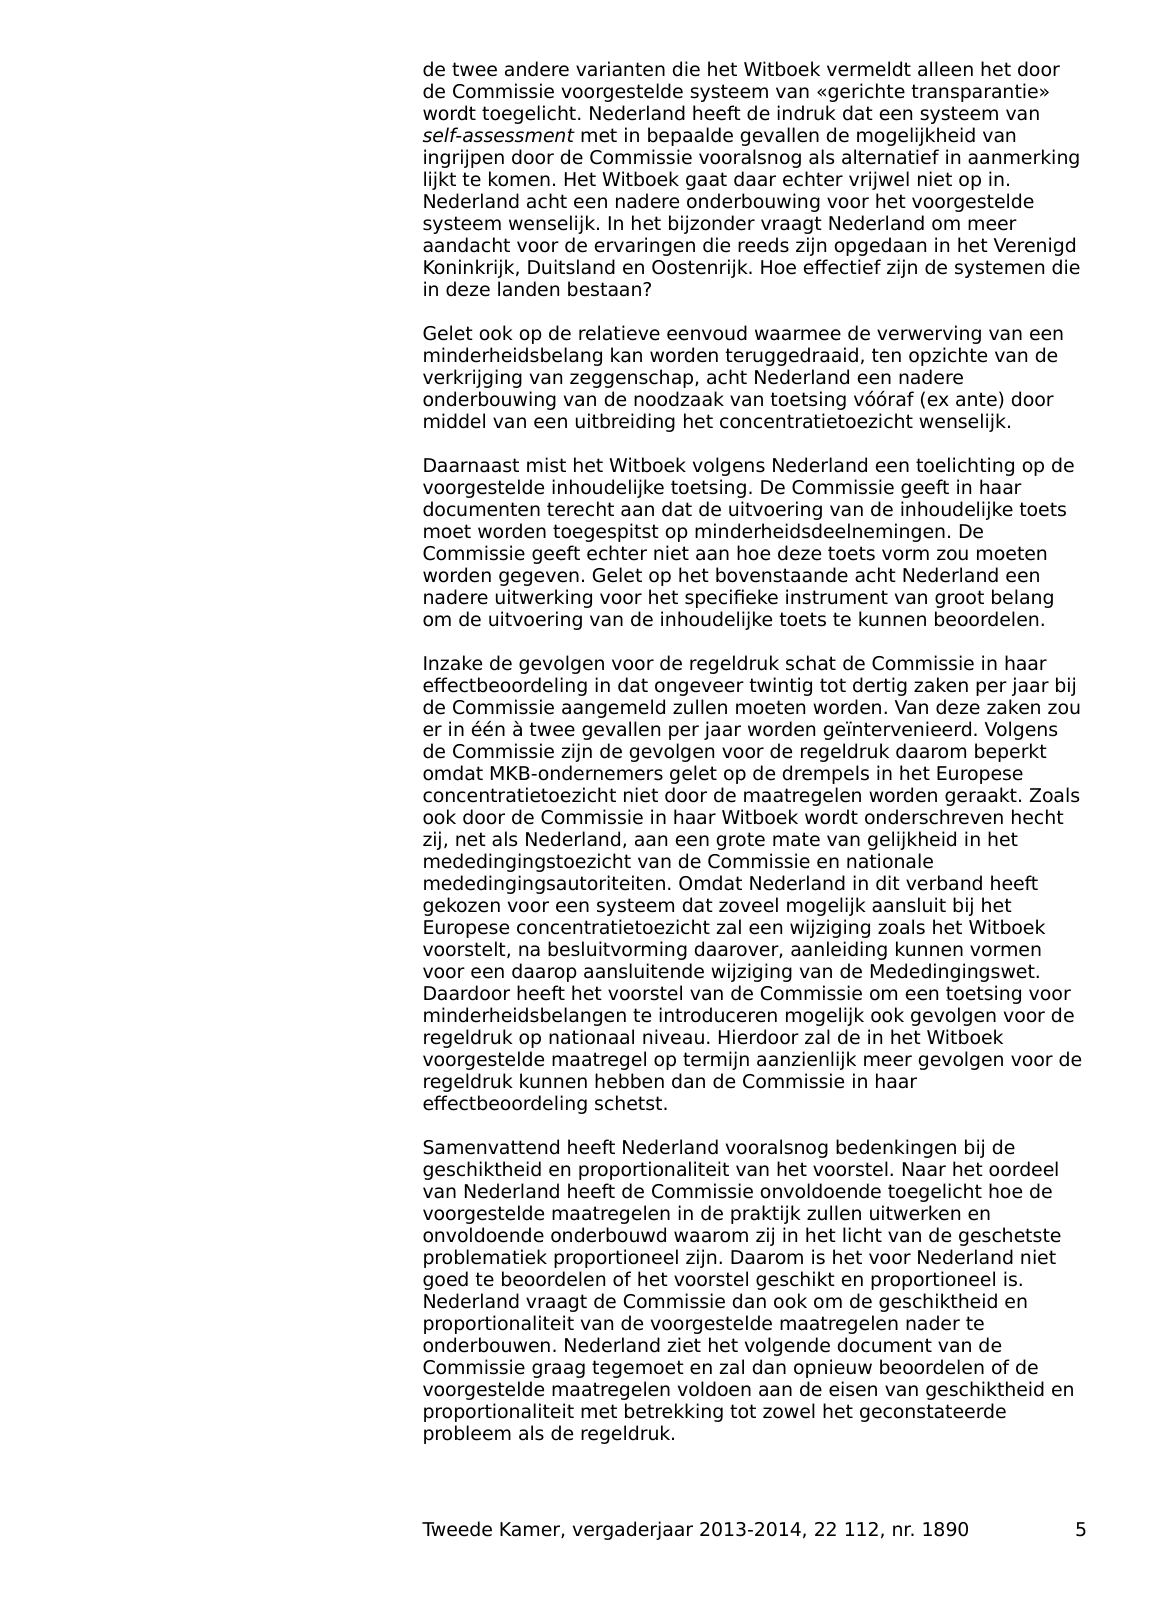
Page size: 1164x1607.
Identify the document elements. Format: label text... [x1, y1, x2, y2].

text Samenvattend heeft Nederland vooralsnog bedenkingen bij de geschiktheid en proportionaliteit van het voorstel. Naar het oordeel van Nederland heeft de Commissie onvoldoende toegelicht hoe de voorgestelde maatregelen in de praktijk zullen uitwerken en onvoldoende onderbouwd waarom zij in het licht van de geschetste problematiek proportioneel zijn. Daarom is het voor Nederland niet goed te beoordelen of het voorstel geschikt en proportioneel is. Nederland vraagt de Commissie dan ook om de geschiktheid en proportionaliteit van de voorgestelde maatregelen nader te onderbouwen. Nederland ziet het volgende document van de Commissie graag tegemoet en zal dan opnieuw beoordelen of de voorgestelde maatregelen voldoen aan de eisen van geschiktheid en proportionaliteit met betrekking tot zowel het geconstateerde probleem als de regeldruk. [422, 1137, 1087, 1444]
text Daarnaast mist het Witboek volgens Nederland een toelichting op de voorgestelde inhoudelijke toetsing. De Commissie geeft in haar documenten terecht aan dat de uitvoering van de inhoudelijke toets moet worden toegespitst op minderheidsdeelnemingen. De Commissie geeft echter niet aan hoe deze toets vorm zou moeten worden gegeven. Gelet op het bovenstaande acht Nederland een nadere uitwerking voor het specifieke instrument van groot belang om de uitvoering van de inhoudelijke toets te kunnen beoordelen. [422, 455, 1087, 631]
text de twee andere varianten die het Witboek vermeldt alleen het door de Commissie voorgestelde systeem van «gerichte transparantie» wordt toegelicht. Nederland heeft de indruk dat een systeem van self-assessment met in bepaalde gevallen de mogelijkheid van ingrijpen door de Commissie vooralsnog als alternatief in aanmerking lijkt te komen. Het Witboek gaat daar echter vrijwel niet op in. Nederland acht een nadere onderbouwing voor het voorgestelde systeem wenselijk. In het bijzonder vraagt Nederland om meer aandacht voor de ervaringen die reeds zijn opgedaan in het Verenigd Koninkrijk, Duitsland en Oostenrijk. Hoe effectief zijn de systemen die in deze landen bestaan? [422, 59, 1087, 301]
text Gelet ook op de relatieve eenvoud waarmee de verwerving van een minderheidsbelang kan worden teruggedraaid, ten opzichte van de verkrijging van zeggenschap, acht Nederland een nadere onderbouwing van de noodzaak van toetsing vóóraf (ex ante) door middel van een uitbreiding het concentratietoezicht wenselijk. [422, 323, 1087, 433]
text Inzake de gevolgen voor de regeldruk schat de Commissie in haar effectbeoordeling in dat ongeveer twintig tot dertig zaken per jaar bij de Commissie aangemeld zullen moeten worden. Van deze zaken zou er in één à twee gevallen per jaar worden geïntervenieerd. Volgens de Commissie zijn de gevolgen voor de regeldruk daarom beperkt omdat MKB-ondernemers gelet op de drempels in het Europese concentratietoezicht niet door de maatregelen worden geraakt. Zoals ook door de Commissie in haar Witboek wordt onderschreven hecht zij, net als Nederland, aan een grote mate van gelijkheid in het mededingingstoezicht van de Commissie en nationale mededingingsautoriteiten. Omdat Nederland in dit verband heeft gekozen voor een systeem dat zoveel mogelijk aansluit bij het Europese concentratietoezicht zal een wijziging zoals het Witboek voorstelt, na besluitvorming daarover, aanleiding kunnen vormen voor een daarop aansluitende wijziging van de Mededingingswet. Daardoor heeft het voorstel van de Commissie om een toetsing voor minderheidsbelangen te introduceren mogelijk ook gevolgen voor de regeldruk op nationaal niveau. Hierdoor zal de in het Witboek voorgestelde maatregel op termijn aanzienlijk meer gevolgen voor de regeldruk kunnen hebben dan de Commissie in haar effectbeoordeling schetst. [422, 653, 1087, 1115]
